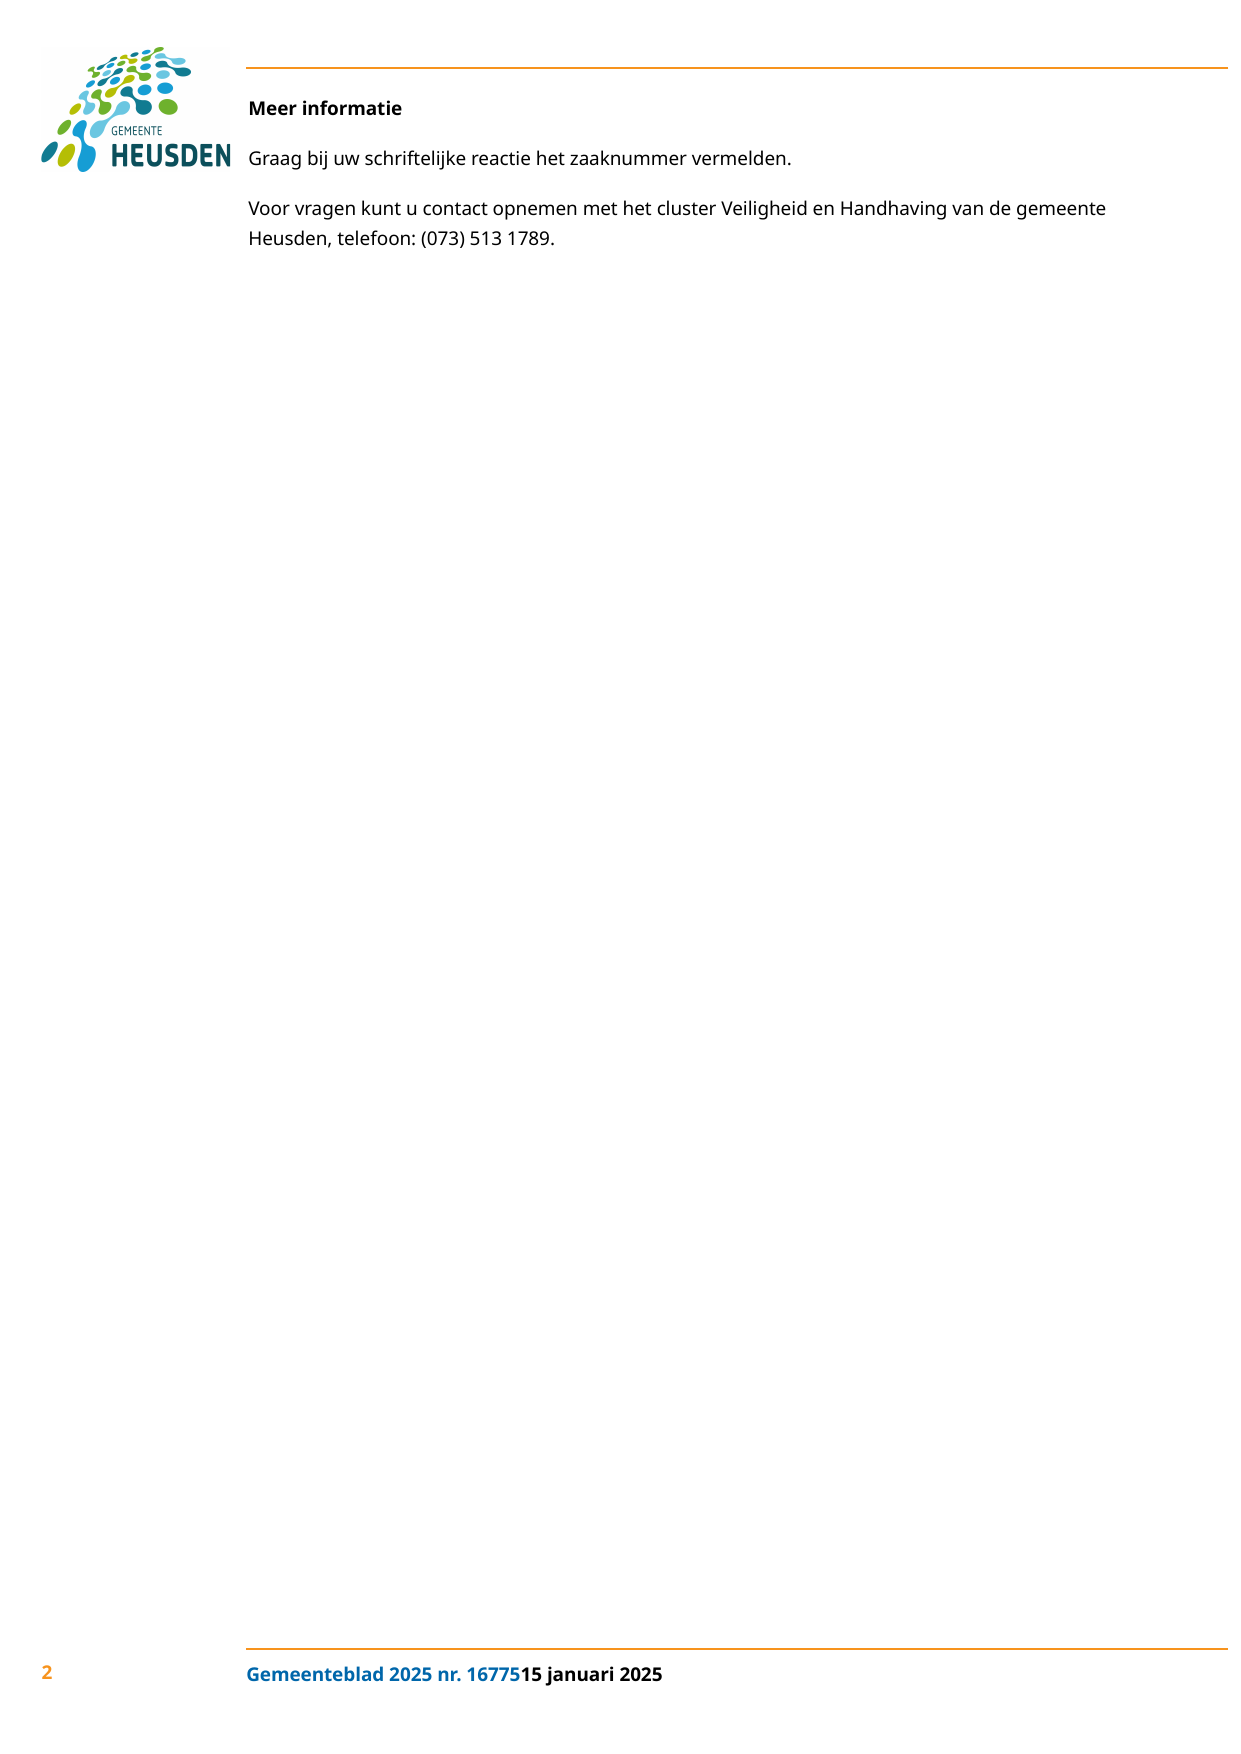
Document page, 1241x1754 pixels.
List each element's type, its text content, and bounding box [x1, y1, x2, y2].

text Graag bij uw schriftelijke reactie het zaaknummer vermelden. [248, 145, 1152, 171]
text Voor vragen kunt u contact opnemen met het cluster Veiligheid en Handhaving van de gemeente Heusden, telefoon: (073) 513 1789. [248, 196, 1152, 251]
picture [41, 47, 231, 172]
text Meer informatie [248, 95, 1152, 121]
